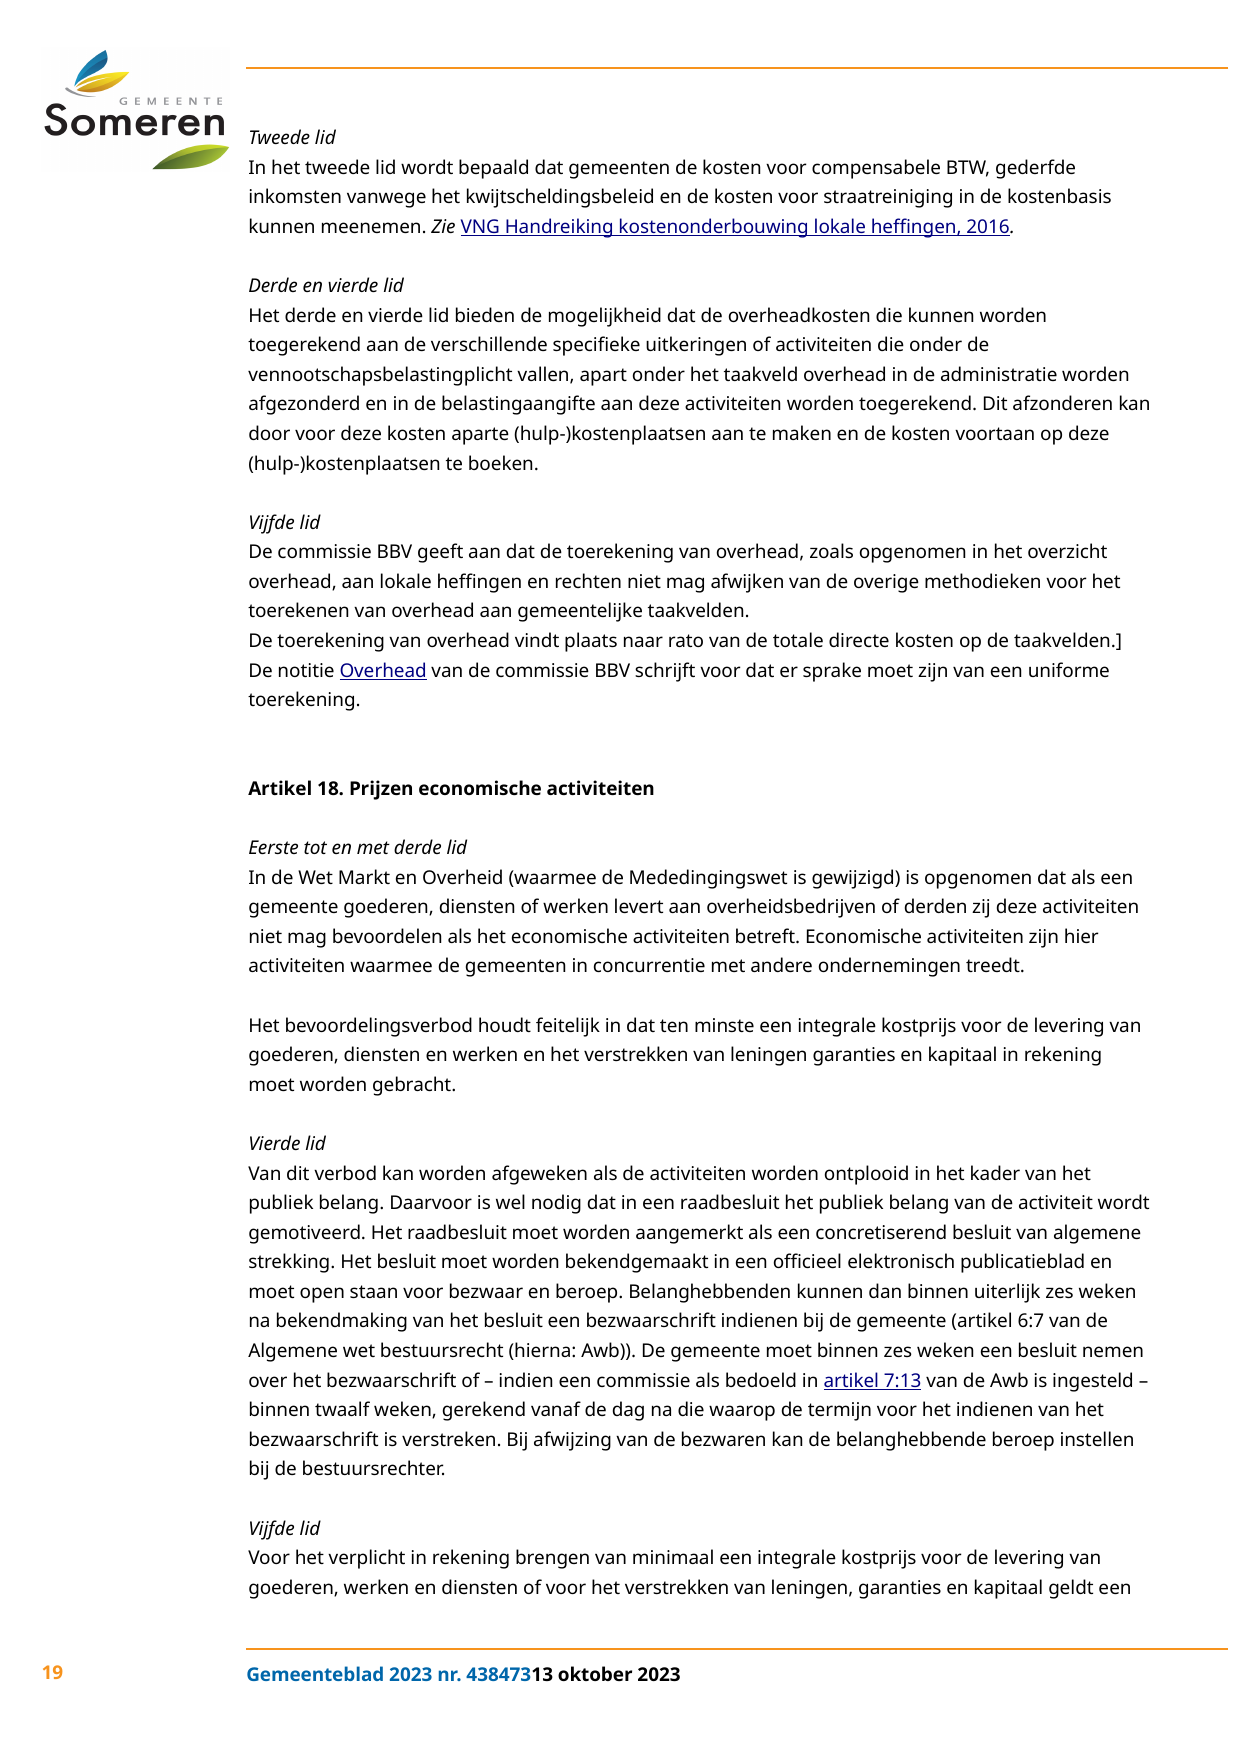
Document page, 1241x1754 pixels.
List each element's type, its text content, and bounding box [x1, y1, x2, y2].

picture [41, 47, 231, 172]
text In de Wet Markt en Overheid (waarmee de Mededingingswet is gewijzigd) is opgenomen dat als een gemeente goederen, diensten of werken levert aan overheidsbedrijven of derden zij deze activiteiten niet mag bevoordelen als het economische activiteiten betreft. Economische activiteiten zijn hier activiteiten waarmee de gemeenten in concurrentie met andere ondernemingen treedt. [248, 864, 1152, 978]
text Vijfde lid [248, 509, 1152, 535]
text Artikel 18. Prijzen economische activiteiten [248, 775, 1152, 801]
text Voor het verplicht in rekening brengen van minimaal een integrale kostprijs voor de levering van goederen, werken en diensten of voor het verstrekken van leningen, garanties en kapitaal geldt een [248, 1544, 1152, 1600]
text Derde en vierde lid [248, 272, 1152, 298]
text Het derde en vierde lid bieden de mogelijkheid dat de overheadkosten die kunnen worden toegerekend aan de verschillende specifieke uitkeringen of activiteiten die onder de vennootschapsbelastingplicht vallen, apart onder het taakveld overhead in de administratie worden afgezonderd en in de belastingaangifte aan deze activiteiten worden toegerekend. Dit afzonderen kan door voor deze kosten aparte (hulp-)kostenplaatsen aan te maken en de kosten voortaan op deze (hulp-)kostenplaatsen te boeken. [248, 302, 1152, 476]
text Van dit verbod kan worden afgeweken als de activiteiten worden ontplooid in het kader van het publiek belang. Daarvoor is wel nodig dat in een raadbesluit het publiek belang van de activiteit wordt gemotiveerd. Het raadbesluit moet worden aangemerkt als een concretiserend besluit van algemene strekking. Het besluit moet worden bekendgemaakt in een officieel elektronisch publicatieblad en moet open staan voor bezwaar en beroep. Belanghebbenden kunnen dan binnen uiterlijk zes weken na bekendmaking van het besluit een bezwaarschrift indienen bij de gemeente (artikel 6:7 van de Algemene wet bestuursrecht (hierna: Awb)). De gemeente moet binnen zes weken een besluit nemen over het bezwaarschrift of – indien een commissie als bedoeld in artikel 7:13 van de Awb is ingesteld – binnen twaalf weken, gerekend vanaf de dag na die waarop de termijn voor het indienen van het bezwaarschrift is verstreken. Bij afwijzing van de bezwaren kan de belanghebbende beroep instellen bij de bestuursrechter. [248, 1160, 1152, 1481]
text De commissie BBV geeft aan dat de toerekening van overhead, zoals opgenomen in het overzicht overhead, aan lokale heffingen en rechten niet mag afwijken van de overige methodieken voor het toerekenen van overhead aan gemeentelijke taakvelden. [248, 538, 1152, 623]
text Tweede lid [248, 124, 1152, 150]
text Vijfde lid [248, 1515, 1152, 1541]
text Het bevoordelingsverbod houdt feitelijk in dat ten minste een integrale kostprijs voor de levering van goederen, diensten en werken en het verstrekken van leningen garanties en kapitaal in rekening moet worden gebracht. [248, 1012, 1152, 1097]
text Vierde lid [248, 1130, 1152, 1156]
text De toerekening van overhead vindt plaats naar rato van de totale directe kosten op de taakvelden.] De notitie Overhead van de commissie BBV schrijft voor dat er sprake moet zijn van een uniforme toerekening. [248, 627, 1152, 712]
text In het tweede lid wordt bepaald dat gemeenten de kosten voor compensabele BTW, gederfde inkomsten vanwege het kwijtscheldingsbeleid en de kosten voor straatreiniging in de kostenbasis kunnen meenemen. Zie VNG Handreiking kostenonderbouwing lokale heffingen, 2016. [248, 154, 1152, 239]
text Eerste tot en met derde lid [248, 834, 1152, 860]
